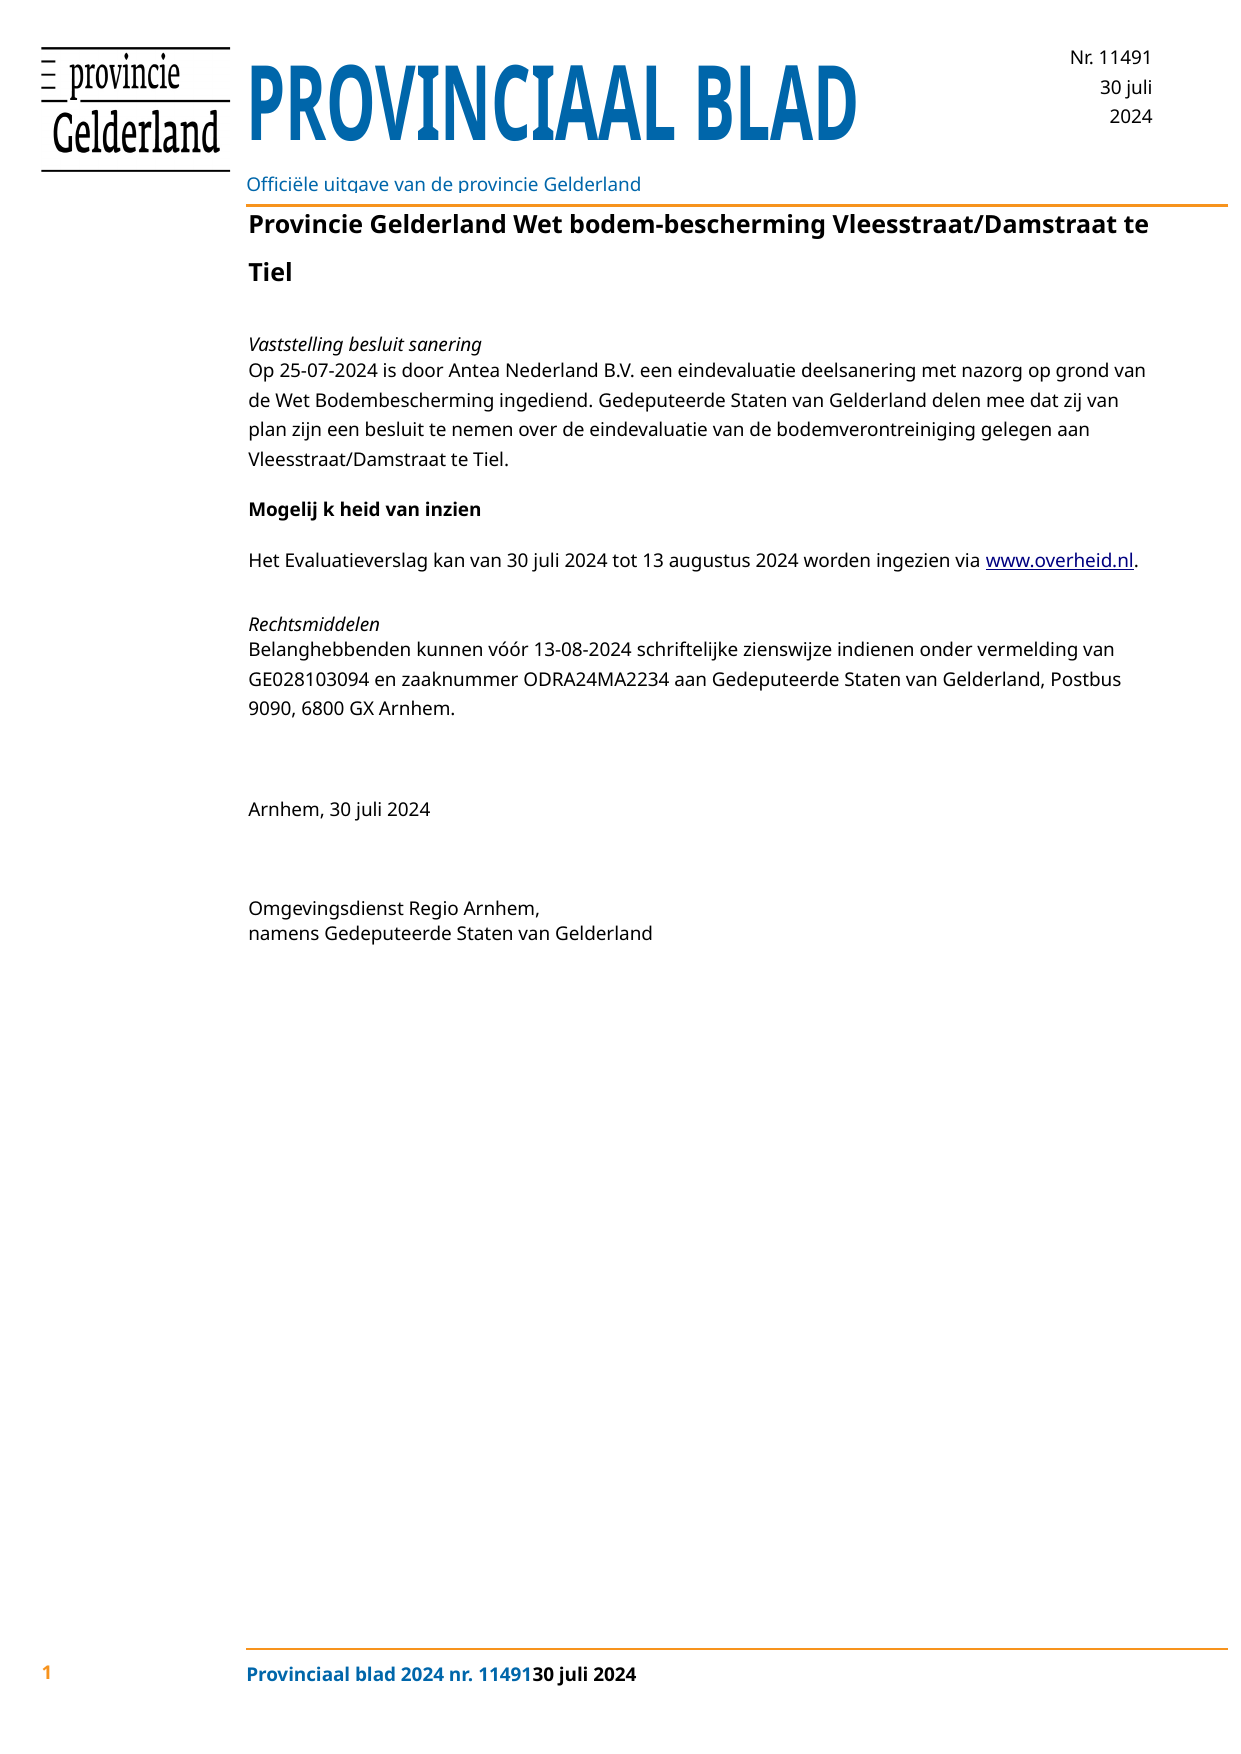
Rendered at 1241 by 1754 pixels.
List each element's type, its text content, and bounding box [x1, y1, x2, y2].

text Belanghebbenden kunnen vóór 13-08-2024 schriftelijke zienswijze indienen onder vermelding van GE028103094 en zaaknummer ODRA24MA2234 aan Gedeputeerde Staten van Gelderland, Postbus 9090, 6800 GX Arnhem. [248, 636, 1152, 721]
text Rechtsmiddelen [248, 611, 1152, 636]
text namens Gedeputeerde Staten van Gelderland [248, 920, 1152, 946]
text Provincie Gelderland Wet bodem-bescherming Vleesstraat/Damstraat te Tiel [248, 207, 1152, 288]
text Omgevingsdienst Regio Arnhem, [248, 895, 1152, 920]
text Vaststelling besluit sanering [248, 331, 1152, 357]
text Arnhem, 30 juli 2024 [248, 796, 1152, 822]
picture [41, 47, 231, 172]
text Op 25-07-2024 is door Antea Nederland B.V. een eindevaluatie deelsanering met nazorg op grond van de Wet Bodembescherming ingediend. Gedeputeerde Staten van Gelderland delen mee dat zij van plan zijn een besluit te nemen over de eindevaluatie van de bodemverontreiniging gelegen aan Vleesstraat/Damstraat te Tiel. [248, 357, 1152, 472]
text Mogelij k heid van inzien [248, 496, 1152, 522]
text Het Evaluatieverslag kan van 30 juli 2024 tot 13 augustus 2024 worden ingezien via www.overheid.nl. [248, 547, 1152, 572]
